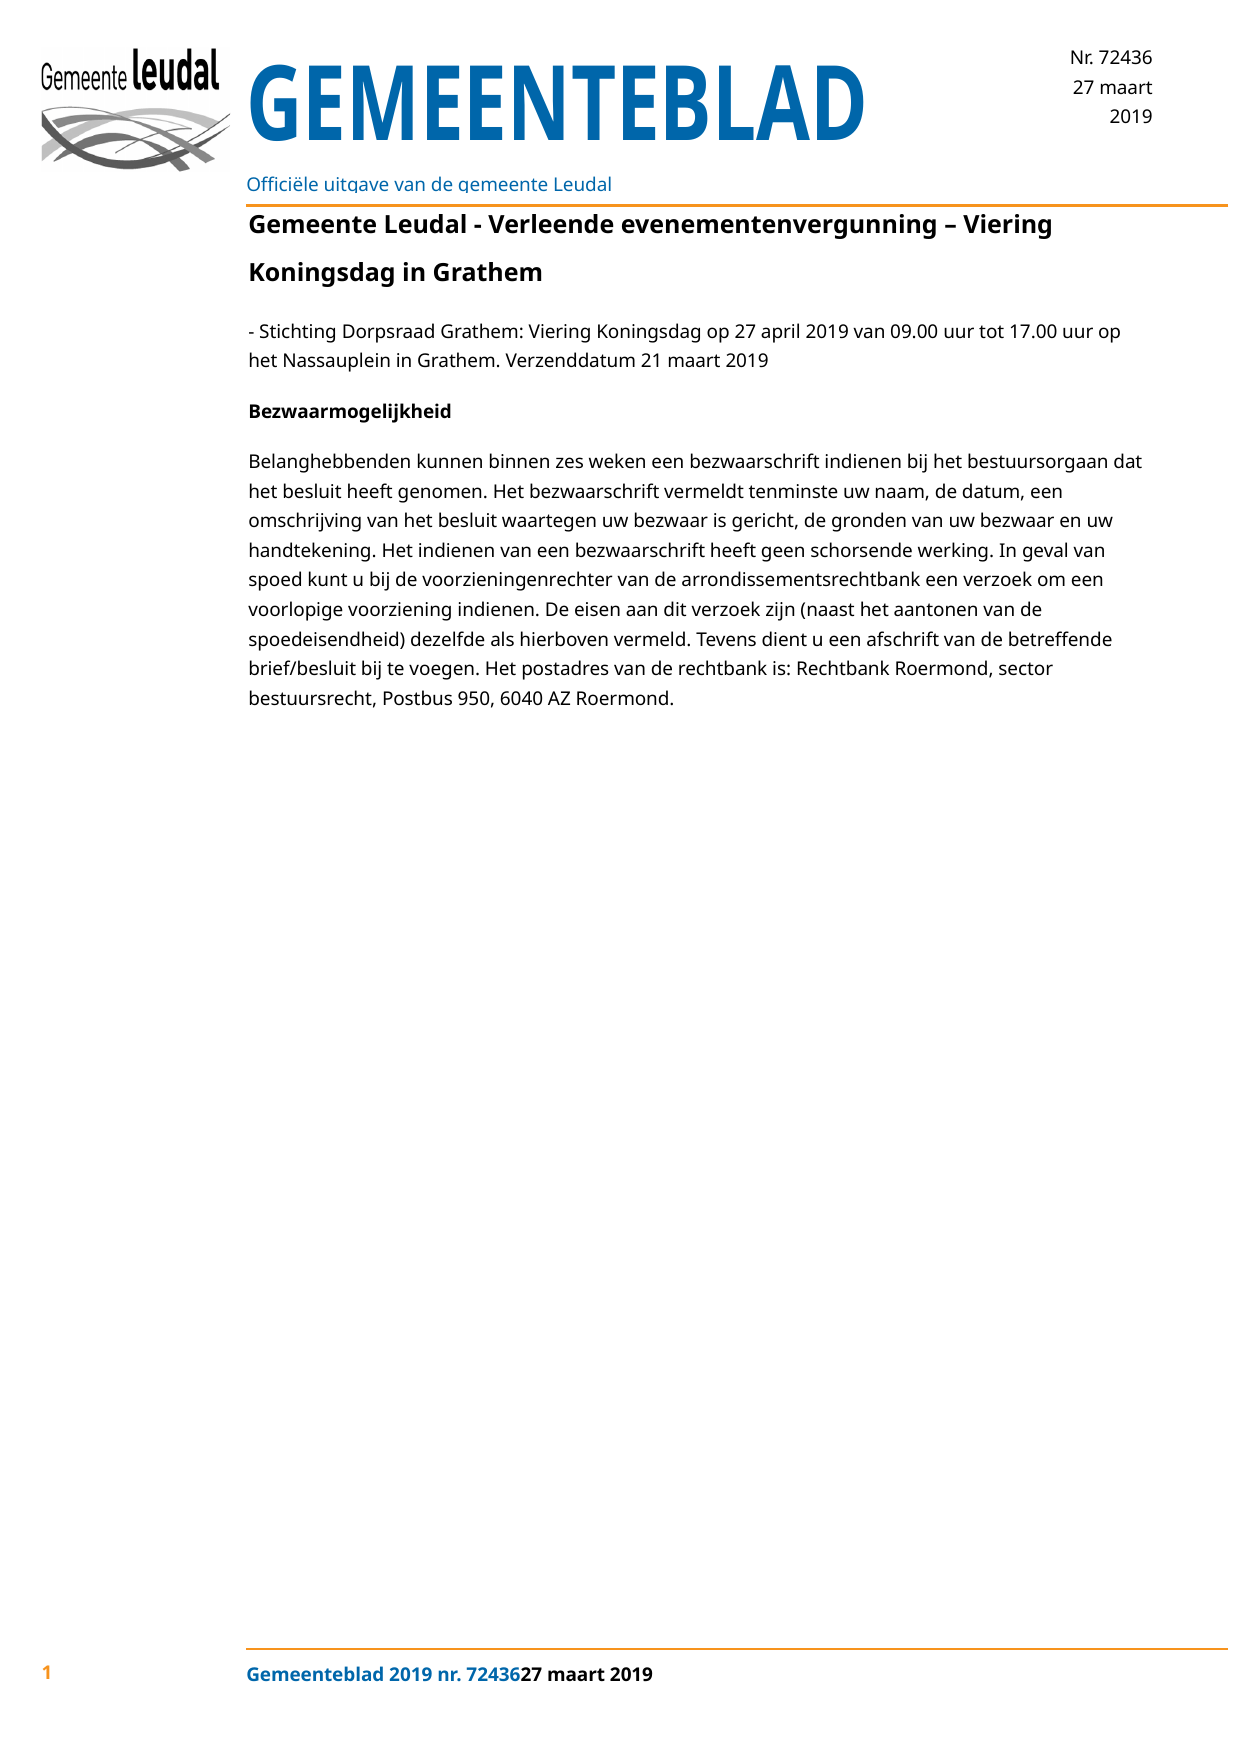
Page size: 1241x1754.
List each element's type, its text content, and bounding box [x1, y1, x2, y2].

text Gemeente Leudal - Verleende evenementenvergunning – Viering Koningsdag in Grathem [248, 207, 1152, 288]
text - Stichting Dorpsraad Grathem: Viering Koningsdag op 27 april 2019 van 09.00 uur tot 17.00 uur op het Nassauplein in Grathem. Verzenddatum 21 maart 2019 [248, 318, 1152, 373]
text Bezwaarmogelijkheid [248, 398, 1152, 424]
picture [41, 47, 231, 172]
text Belanghebbenden kunnen binnen zes weken een bezwaarschrift indienen bij het bestuursorgaan dat het besluit heeft genomen. Het bezwaarschrift vermeldt tenminste uw naam, de datum, een omschrijving van het besluit waartegen uw bezwaar is gericht, de gronden van uw bezwaar en uw handtekening. Het indienen van een bezwaarschrift heeft geen schorsende werking. In geval van spoed kunt u bij de voorzieningenrechter van de arrondissementsrechtbank een verzoek om een voorlopige voorziening indienen. De eisen aan dit verzoek zijn (naast het aantonen van de spoedeisendheid) dezelfde als hierboven vermeld. Tevens dient u een afschrift van de betreffende brief/besluit bij te voegen. Het postadres van de rechtbank is: Rechtbank Roermond, sector bestuursrecht, Postbus 950, 6040 AZ Roermond. [248, 448, 1152, 711]
